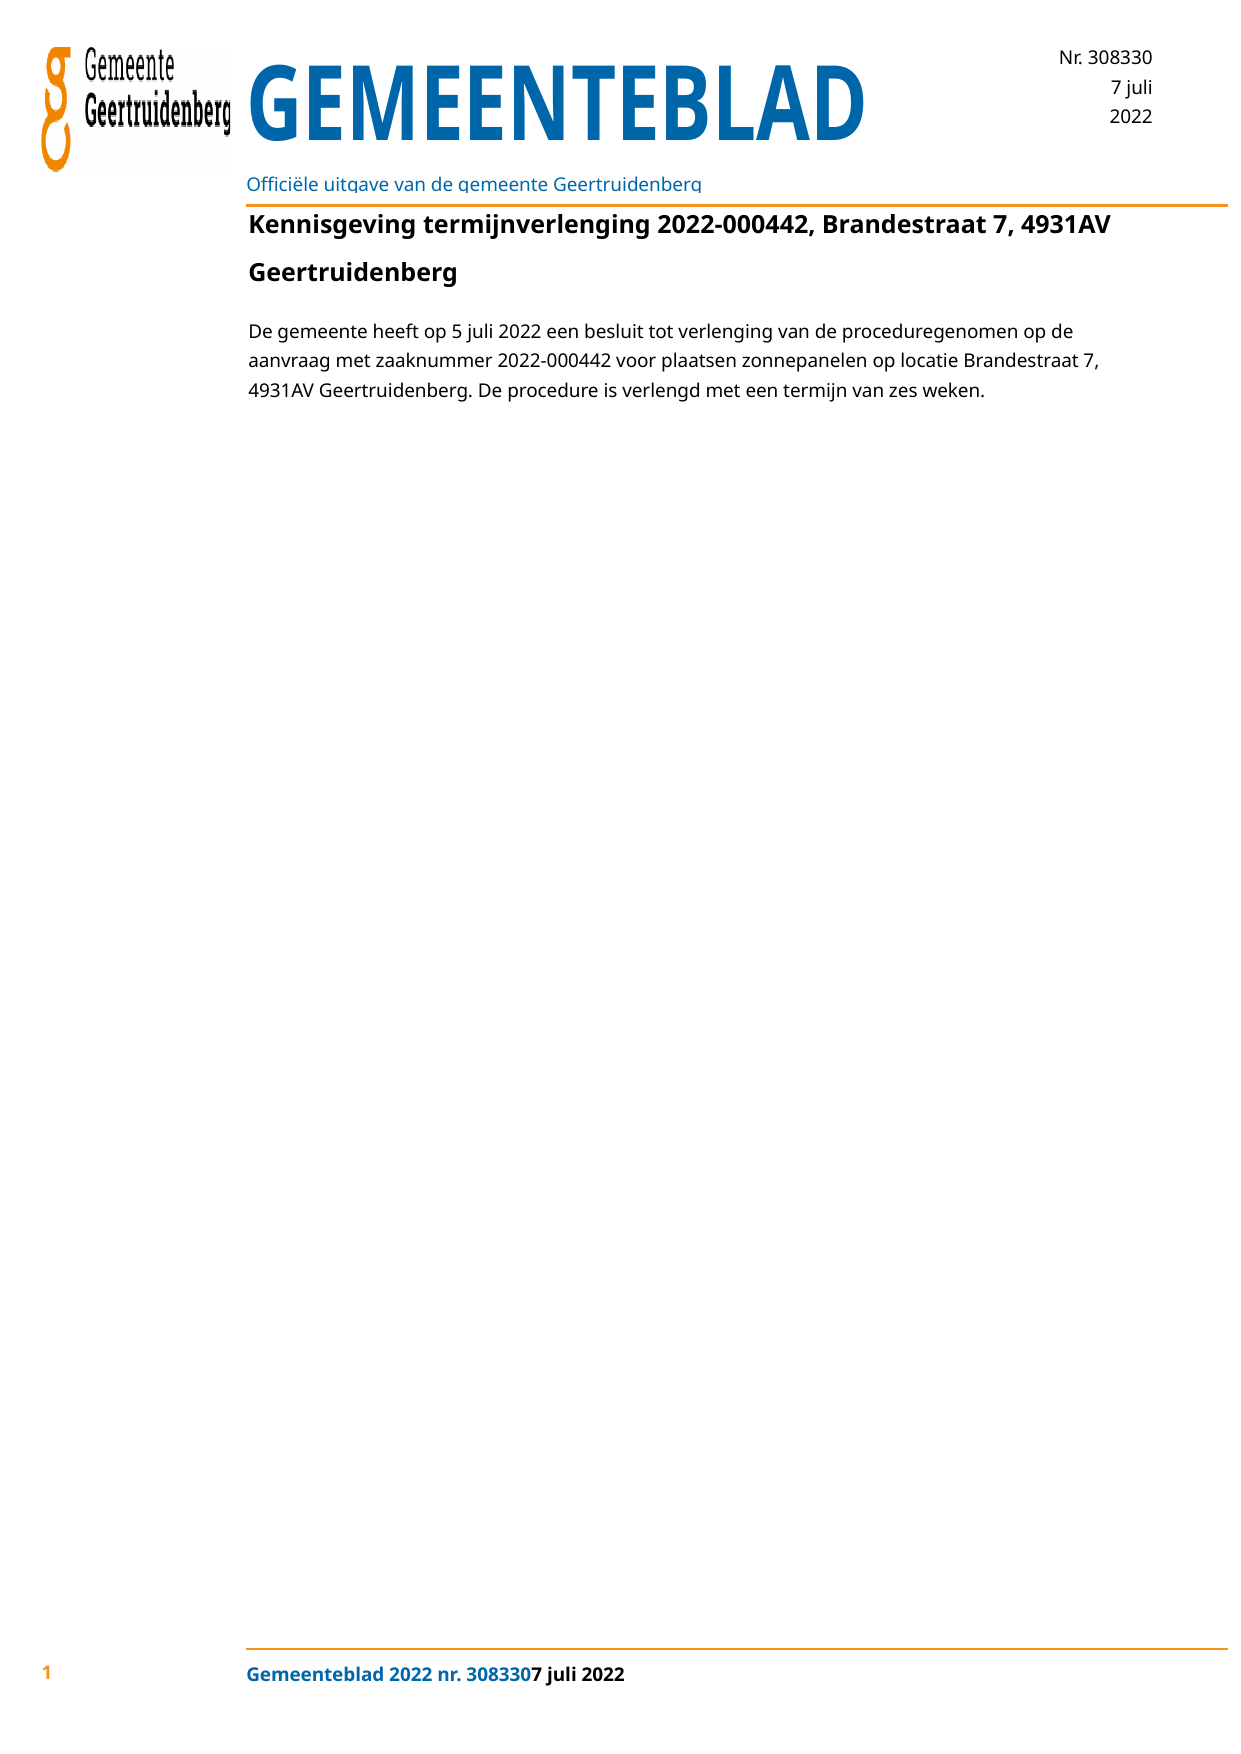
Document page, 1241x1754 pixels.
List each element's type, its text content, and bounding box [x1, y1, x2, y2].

text De gemeente heeft op 5 juli 2022 een besluit tot verlenging van de proceduregenomen op de aanvraag met zaaknummer 2022-000442 voor plaatsen zonnepanelen op locatie Brandestraat 7, 4931AV Geertruidenberg. De procedure is verlengd met een termijn van zes weken. [248, 318, 1152, 403]
text Kennisgeving termijnverlenging 2022-000442, Brandestraat 7, 4931AV Geertruidenberg [248, 207, 1152, 288]
picture [41, 47, 231, 172]
